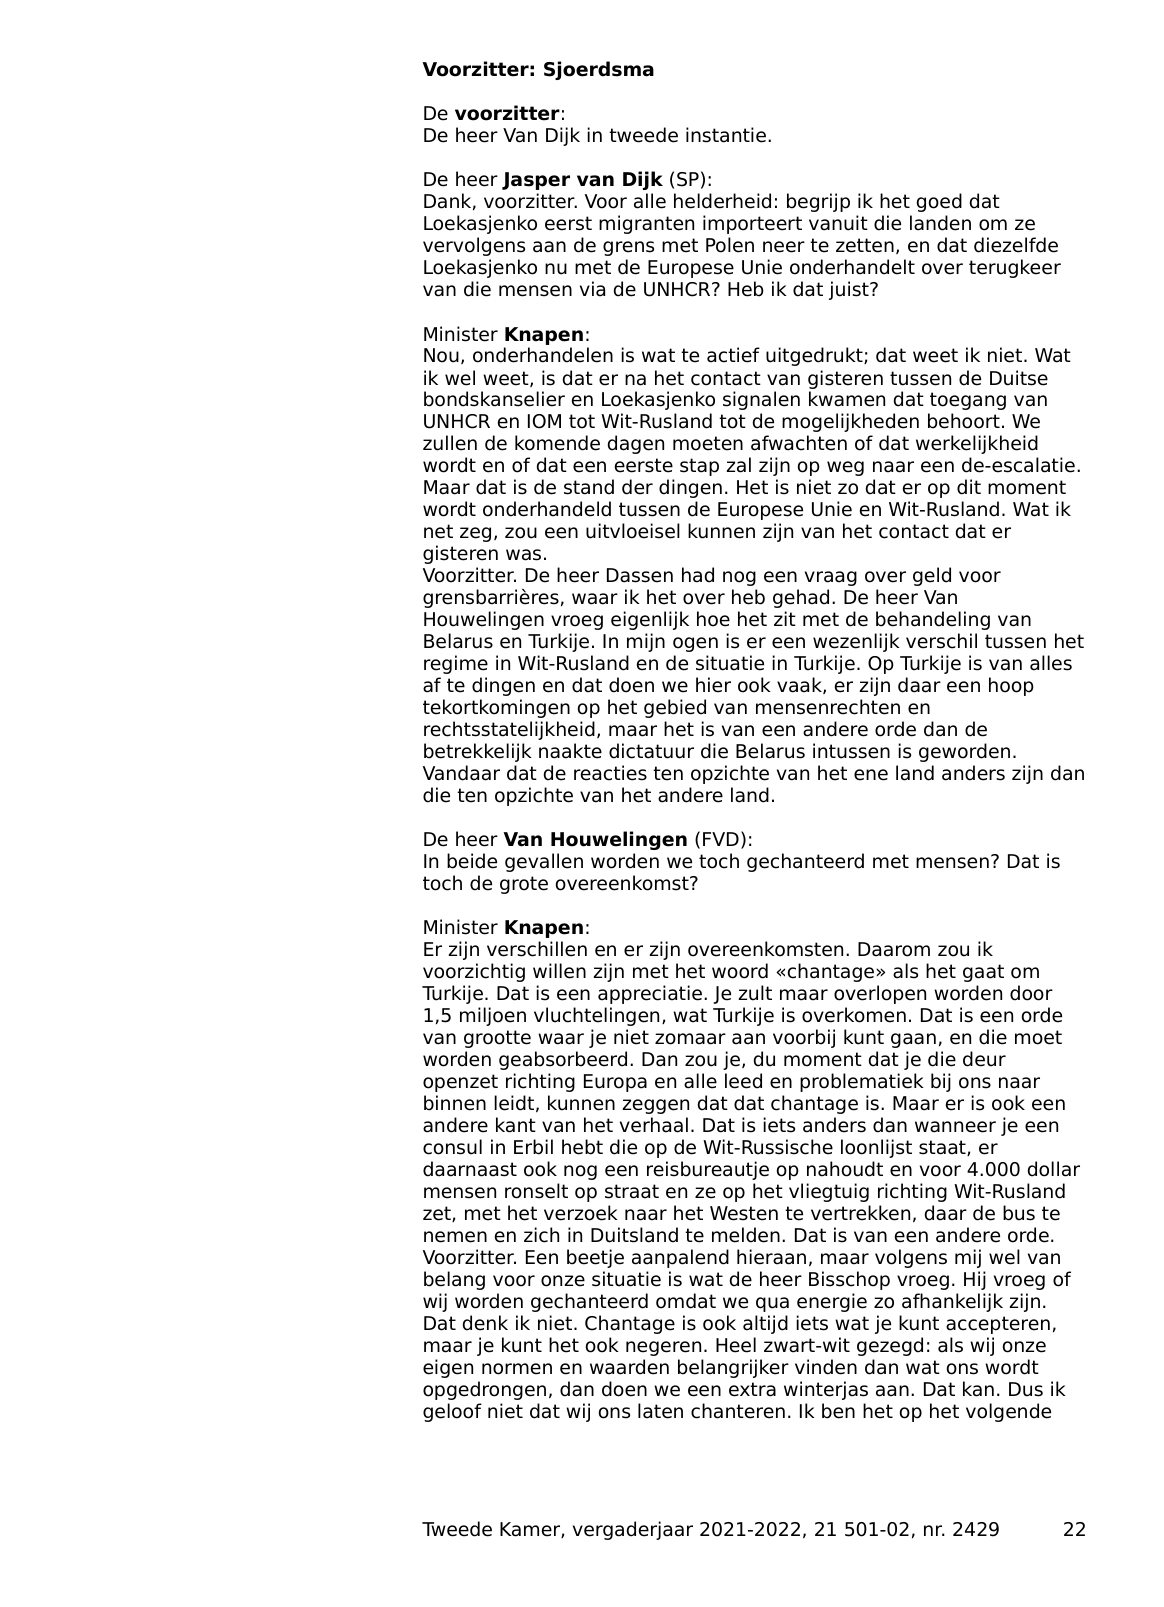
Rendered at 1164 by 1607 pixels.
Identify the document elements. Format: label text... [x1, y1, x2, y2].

subtitle Voorzitter: Sjoerdsma [422, 59, 1087, 81]
text Er zijn verschillen en er zijn overeenkomsten. Daarom zou ik voorzichtig willen zijn met het woord «chantage» als het gaat om Turkije. Dat is een appreciatie. Je zult maar overlopen worden door 1,5 miljoen vluchtelingen, wat Turkije is overkomen. Dat is een orde van grootte waar je niet zomaar aan voorbij kunt gaan, en die moet worden geabsorbeerd. Dan zou je, du moment dat je die deur openzet richting Europa en alle leed en problematiek bij ons naar binnen leidt, kunnen zeggen dat dat chantage is. Maar er is ook een andere kant van het verhaal. Dat is iets anders dan wanneer je een consul in Erbil hebt die op de Wit-Russische loonlijst staat, er daarnaast ook nog een reisbureautje op nahoudt en voor 4.000 dollar mensen ronselt op straat en ze op het vliegtuig richting Wit-Rusland zet, met het verzoek naar het Westen te vertrekken, daar de bus te nemen en zich in Duitsland te melden. Dat is van een andere orde. [422, 939, 1087, 1247]
text De heer Van Houwelingen (FVD): [422, 829, 1087, 851]
text De heer Van Dijk in tweede instantie. [422, 125, 1087, 147]
text Voorzitter. De heer Dassen had nog een vraag over geld voor grensbarrières, waar ik het over heb gehad. De heer Van Houwelingen vroeg eigenlijk hoe het zit met de behandeling van Belarus en Turkije. In mijn ogen is er een wezenlijk verschil tussen het regime in Wit-Rusland en de situatie in Turkije. Op Turkije is van alles af te dingen en dat doen we hier ook vaak, er zijn daar een hoop tekortkomingen op het gebied van mensenrechten en rechtsstatelijkheid, maar het is van een andere orde dan de betrekkelijk naakte dictatuur die Belarus intussen is geworden. Vandaar dat de reacties ten opzichte van het ene land anders zijn dan die ten opzichte van het andere land. [422, 565, 1087, 807]
text Minister Knapen: [422, 323, 1087, 345]
text Nou, onderhandelen is wat te actief uitgedrukt; dat weet ik niet. Wat ik wel weet, is dat er na het contact van gisteren tussen de Duitse bondskanselier en Loekasjenko signalen kwamen dat toegang van UNHCR en IOM tot Wit-Rusland tot de mogelijkheden behoort. We zullen de komende dagen moeten afwachten of dat werkelijkheid wordt en of dat een eerste stap zal zijn op weg naar een de-escalatie. Maar dat is de stand der dingen. Het is niet zo dat er op dit moment wordt onderhandeld tussen de Europese Unie en Wit-Rusland. Wat ik net zeg, zou een uitvloeisel kunnen zijn van het contact dat er gisteren was. [422, 345, 1087, 565]
text Voorzitter. Een beetje aanpalend hieraan, maar volgens mij wel van belang voor onze situatie is wat de heer Bisschop vroeg. Hij vroeg of wij worden gechanteerd omdat we qua energie zo afhankelijk zijn. Dat denk ik niet. Chantage is ook altijd iets wat je kunt accepteren, maar je kunt het ook negeren. Heel zwart-wit gezegd: als wij onze eigen normen en waarden belangrijker vinden dan wat ons wordt opgedrongen, dan doen we een extra winterjas aan. Dat kan. Dus ik geloof niet dat wij ons laten chanteren. Ik ben het op het volgende [422, 1247, 1087, 1423]
text Minister Knapen: [422, 917, 1087, 939]
text Dank, voorzitter. Voor alle helderheid: begrijp ik het goed dat Loekasjenko eerst migranten importeert vanuit die landen om ze vervolgens aan de grens met Polen neer te zetten, en dat diezelfde Loekasjenko nu met de Europese Unie onderhandelt over terugkeer van die mensen via de UNHCR? Heb ik dat juist? [422, 191, 1087, 301]
text In beide gevallen worden we toch gechanteerd met mensen? Dat is toch de grote overeenkomst? [422, 851, 1087, 895]
text De heer Jasper van Dijk (SP): [422, 169, 1087, 191]
text De voorzitter: [422, 103, 1087, 125]
